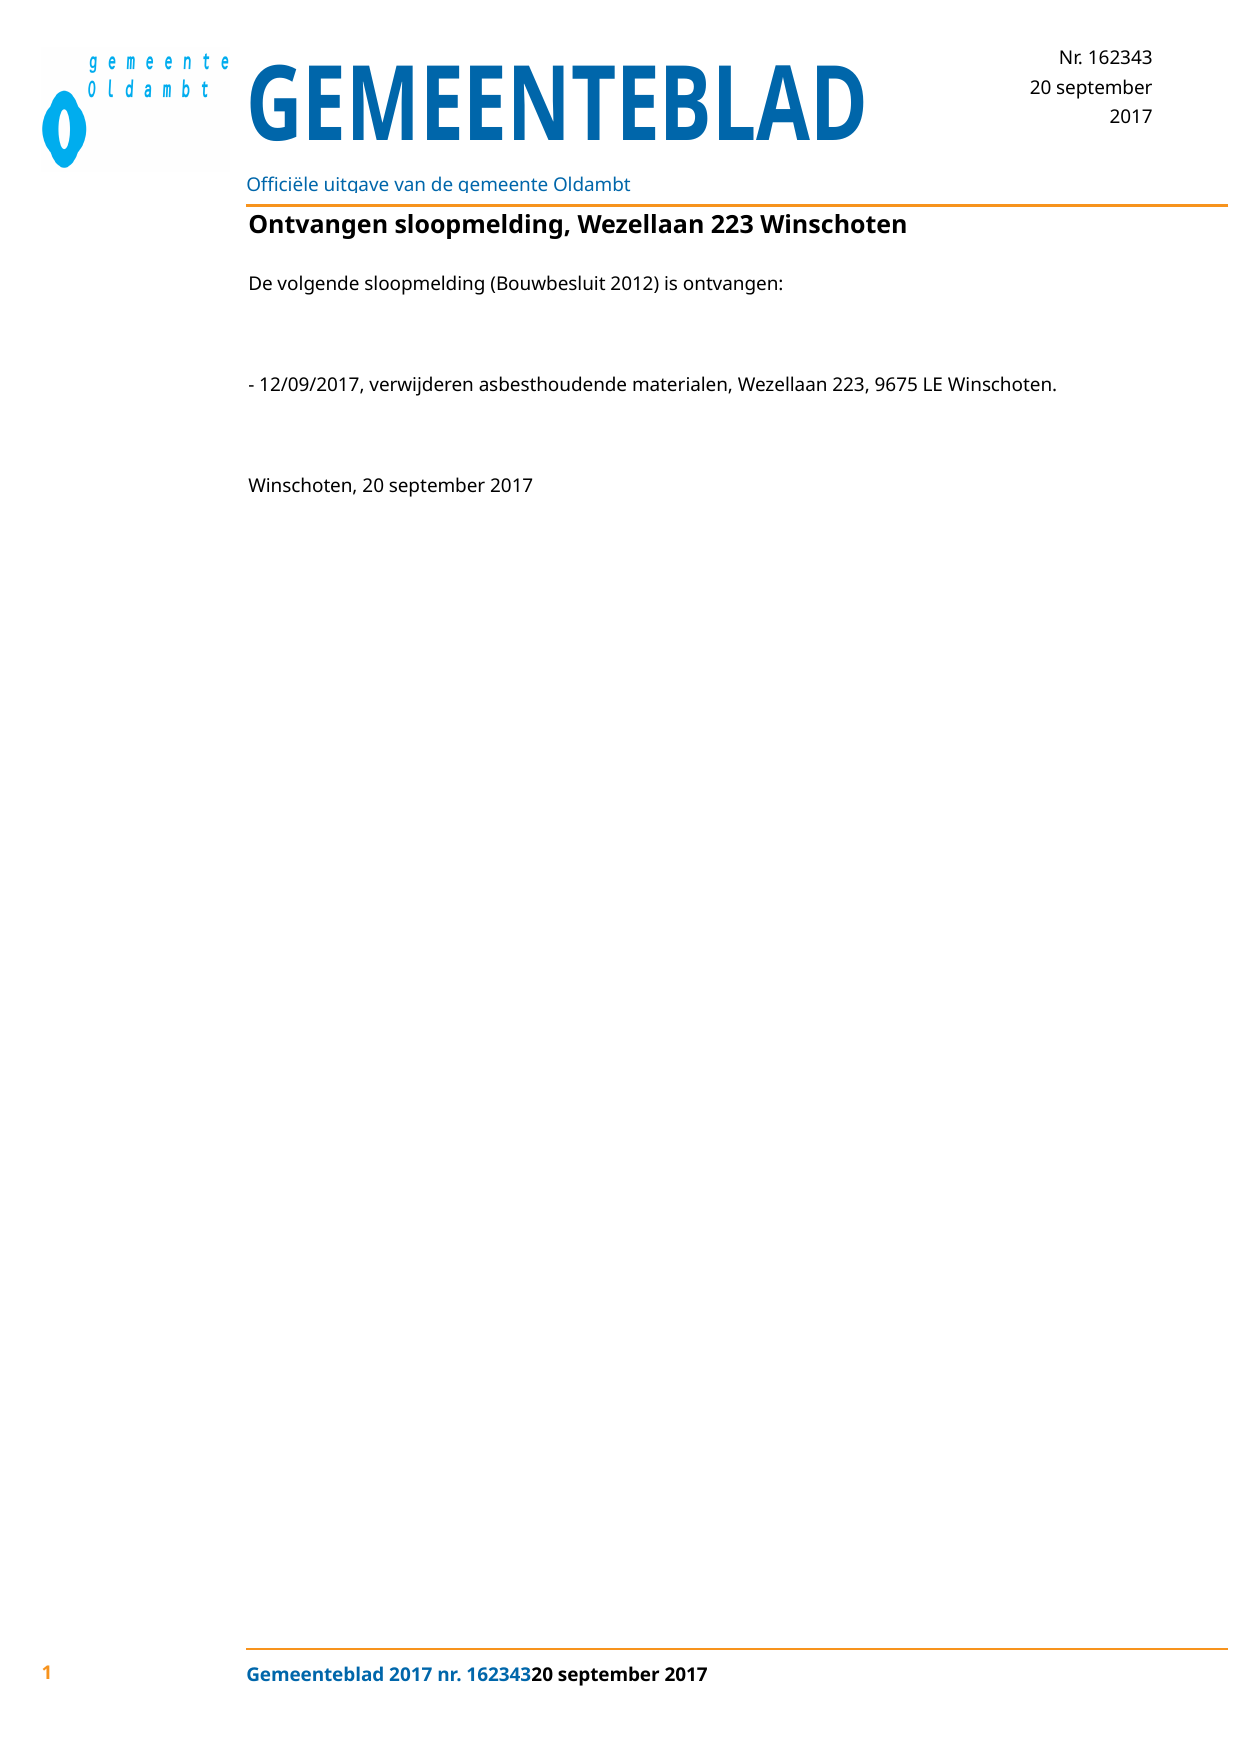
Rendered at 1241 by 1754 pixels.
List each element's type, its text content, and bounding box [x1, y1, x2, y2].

text - 12/09/2017, verwijderen asbesthoudende materialen, Wezellaan 223, 9675 LE Winschoten. [248, 371, 1152, 397]
text Winschoten, 20 september 2017 [248, 472, 1152, 498]
text De volgende sloopmelding (Bouwbesluit 2012) is ontvangen: [248, 270, 1152, 296]
text Ontvangen sloopmelding, Wezellaan 223 Winschoten [248, 207, 1152, 241]
picture [41, 47, 231, 172]
